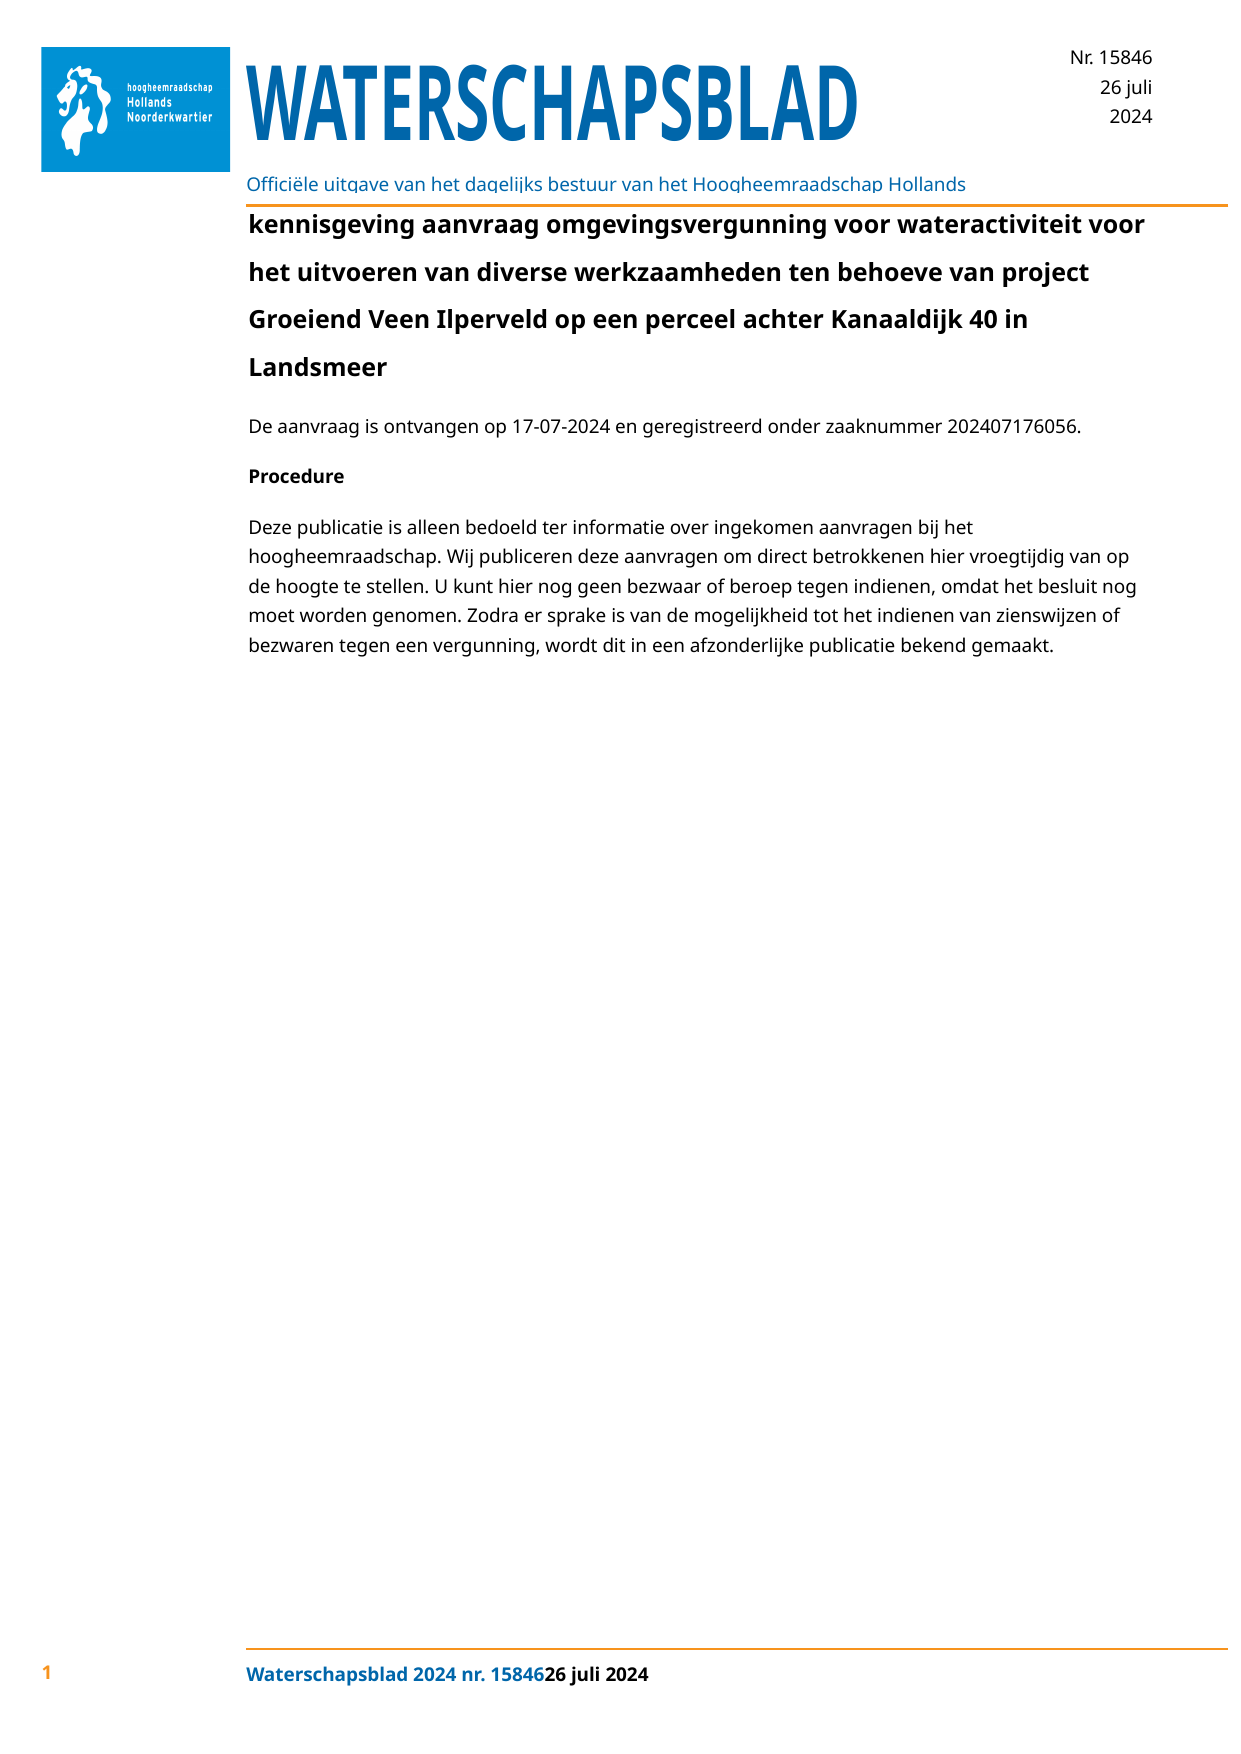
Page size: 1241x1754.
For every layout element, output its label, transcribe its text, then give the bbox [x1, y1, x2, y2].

picture [76, 67, 110, 133]
text Procedure [248, 463, 1152, 489]
text Deze publicatie is alleen bedoeld ter informatie over ingekomen aanvragen bij het hoogheemraadschap. Wij publiceren deze aanvragen om direct betrokkenen hier vroegtijdig van op de hoogte te stellen. U kunt hier nog geen bezwaar of beroep tegen indienen, omdat het besluit nog moet worden genomen. Zodra er sprake is van de mogelijkheid tot het indienen van zienswijzen of bezwaren tegen een vergunning, wordt dit in een afzonderlijke publicatie bekend gemaakt. [248, 514, 1152, 658]
text De aanvraag is ontvangen op 17-07-2024 en geregistreerd onder zaaknummer 202407176056. [248, 413, 1152, 439]
picture [128, 98, 133, 106]
text kennisgeving aanvraag omgevingsvergunning voor wateractiviteit voor het uitvoeren van diverse werkzaamheden ten behoeve van project Groeiend Veen Ilperveld op een perceel achter Kanaaldijk 40 in Landsmeer [248, 207, 1152, 384]
picture [62, 100, 92, 155]
picture [58, 80, 77, 116]
picture [68, 69, 73, 79]
picture [80, 86, 87, 93]
picture [128, 113, 133, 121]
